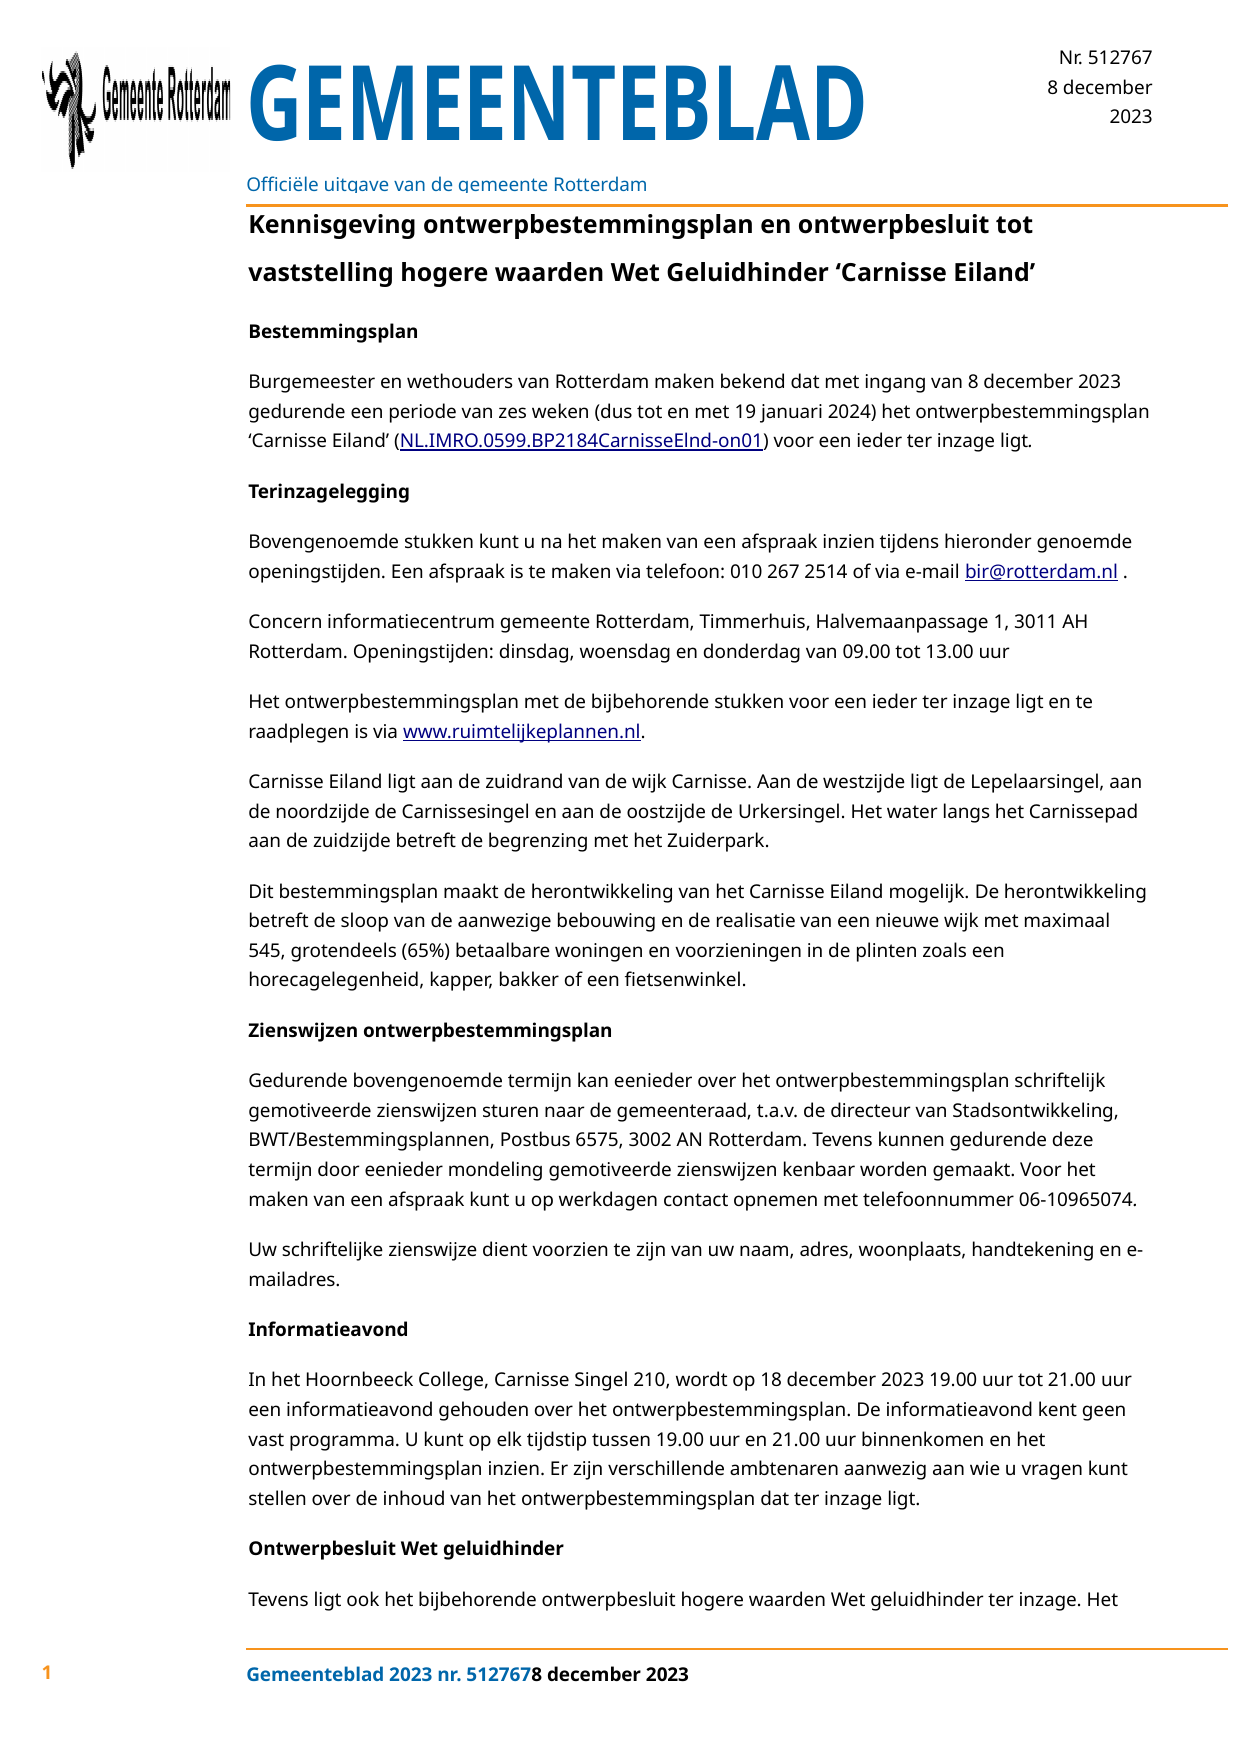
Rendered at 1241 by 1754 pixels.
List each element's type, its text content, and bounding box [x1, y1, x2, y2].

text In het Hoornbeeck College, Carnisse Singel 210, wordt op 18 december 2023 19.00 uur tot 21.00 uur een informatieavond gehouden over het ontwerpbestemmingsplan. De informatieavond kent geen vast programma. U kunt op elk tijdstip tussen 19.00 uur en 21.00 uur binnenkomen en het ontwerpbestemmingsplan inzien. Er zijn verschillende ambtenaren aanwezig aan wie u vragen kunt stellen over de inhoud van het ontwerpbestemmingsplan dat ter inzage ligt. [248, 1367, 1152, 1511]
text Burgemeester en wethouders van Rotterdam maken bekend dat met ingang van 8 december 2023 gedurende een periode van zes weken (dus tot en met 19 januari 2024) het ontwerpbestemmingsplan ‘Carnisse Eiland’ (NL.IMRO.0599.BP2184CarnisseElnd-on01) voor een ieder ter inzage ligt. [248, 368, 1152, 453]
text Bovengenoemde stukken kunt u na het maken van een afspraak inzien tijdens hieronder genoemde openingstijden. Een afspraak is te maken via telefoon: 010 267 2514 of via e-mail bir@rotterdam.nl . [248, 528, 1152, 584]
text Kennisgeving ontwerpbestemmingsplan en ontwerpbesluit tot vaststelling hogere waarden Wet Geluidhinder ‘Carnisse Eiland’ [248, 207, 1152, 288]
text Gedurende bovengenoemde termijn kan eenieder over het ontwerpbestemmingsplan schriftelijk gemotiveerde zienswijzen sturen naar de gemeenteraad, t.a.v. de directeur van Stadsontwikkeling, BWT/Bestemmingsplannen, Postbus 6575, 3002 AN Rotterdam. Tevens kunnen gedurende deze termijn door eenieder mondeling gemotiveerde zienswijzen kenbaar worden gemaakt. Voor het maken van een afspraak kunt u op werkdagen contact opnemen met telefoonnummer 06-10965074. [248, 1067, 1152, 1212]
text Dit bestemmingsplan maakt de herontwikkeling van het Carnisse Eiland mogelijk. De herontwikkeling betreft de sloop van de aanwezige bebouwing en de realisatie van een nieuwe wijk met maximaal 545, grotendeels (65%) betaalbare woningen en voorzieningen in de plinten zoals een horecagelegenheid, kapper, bakker of een fietsenwinkel. [248, 878, 1152, 992]
text Uw schriftelijke zienswijze dient voorzien te zijn van uw naam, adres, woonplaats, handtekening en e-mailadres. [248, 1236, 1152, 1292]
text Informatieavond [248, 1316, 1152, 1342]
text Carnisse Eiland ligt aan de zuidrand van de wijk Carnisse. Aan de westzijde ligt de Lepelaarsingel, aan de noordzijde de Carnissesingel en aan de oostzijde de Urkersingel. Het water langs het Carnissepad aan de zuidzijde betreft de begrenzing met het Zuiderpark. [248, 768, 1152, 853]
text Ontwerpbesluit Wet geluidhinder [248, 1535, 1152, 1561]
text Zienswijzen ontwerpbestemmingsplan [248, 1017, 1152, 1043]
text Tevens ligt ook het bijbehorende ontwerpbesluit hogere waarden Wet geluidhinder ter inzage. Het [248, 1586, 1152, 1612]
text Concern informatiecentrum gemeente Rotterdam, Timmerhuis, Halvemaanpassage 1, 3011 AH Rotterdam. Openingstijden: dinsdag, woensdag en donderdag van 09.00 tot 13.00 uur [248, 608, 1152, 664]
text Bestemmingsplan [248, 318, 1152, 344]
text Het ontwerpbestemmingsplan met de bijbehorende stukken voor een ieder ter inzage ligt en te raadplegen is via www.ruimtelijkeplannen.nl. [248, 688, 1152, 744]
picture [41, 47, 231, 172]
text Terinzagelegging [248, 478, 1152, 504]
